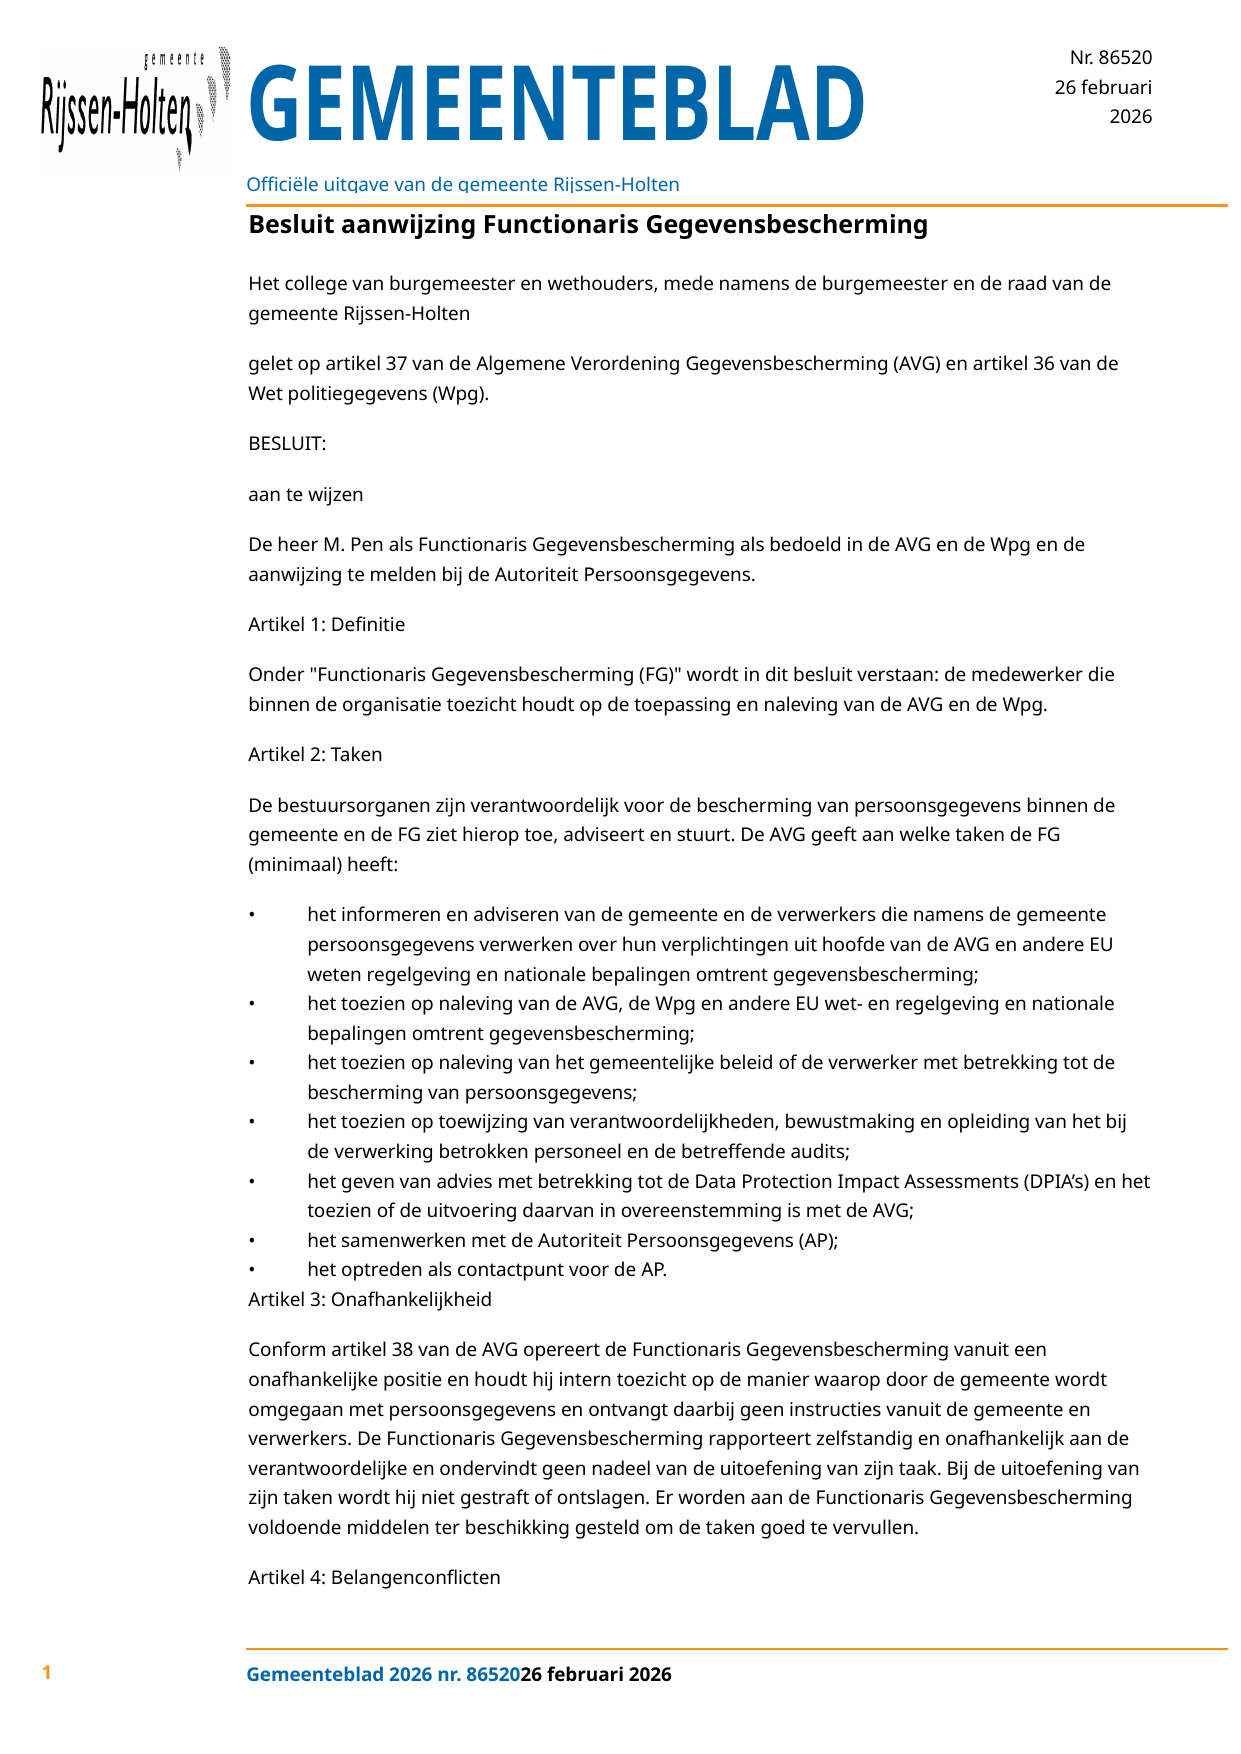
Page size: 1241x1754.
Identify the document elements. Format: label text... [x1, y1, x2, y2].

text Besluit aanwijzing Functionaris Gegevensbescherming [248, 207, 1152, 241]
text Het college van burgemeester en wethouders, mede namens de burgemeester en de raad van de gemeente Rijssen-Holten [248, 270, 1152, 326]
text BESLUIT: [248, 430, 1152, 456]
text De heer M. Pen als Functionaris Gegevensbescherming als bedoeld in de AVG en de Wpg en de aanwijzing te melden bij de Autoriteit Persoonsgegevens. [248, 531, 1152, 586]
text Artikel 2: Taken [248, 742, 1152, 767]
text De bestuursorganen zijn verantwoordelijk voor de bescherming van persoonsgegevens binnen de gemeente en de FG ziet hierop toe, adviseert en stuurt. De AVG geeft aan welke taken de FG (minimaal) heeft: [248, 792, 1152, 877]
text Artikel 4: Belangenconflicten [248, 1564, 1152, 1590]
text Onder "Functionaris Gegevensbescherming (FG)" wordt in dit besluit verstaan: de medewerker die binnen de organisatie toezicht houdt op de toepassing en naleving van de AVG en de Wpg. [248, 662, 1152, 717]
text Artikel 3: Onafhankelijkheid [248, 1286, 1152, 1312]
text Conform artikel 38 van de AVG opereert de Functionaris Gegevensbescherming vanuit een onafhankelijke positie en houdt hij intern toezicht op de manier waarop door de gemeente wordt omgegaan met persoonsgegevens en ontvangt daarbij geen instructies vanuit de gemeente en verwerkers. De Functionaris Gegevensbescherming rapporteert zelfstandig en onafhankelijk aan de verantwoordelijke en ondervindt geen nadeel van de uitoefening van zijn taak. Bij de uitoefening van zijn taken wordt hij niet gestraft of ontslagen. Er worden aan de Functionaris Gegevensbescherming voldoende middelen ter beschikking gesteld om de taken goed te vervullen. [248, 1337, 1152, 1540]
text Artikel 1: Definitie [248, 611, 1152, 637]
list het toezien op toewijzing van verantwoordelijkheden, bewustmaking en opleiding van het bij de verwerking betrokken personeel en de betreffende audits; [248, 1109, 1152, 1164]
list het toezien op naleving van de AVG, de Wpg en andere EU wet- en regelgeving en nationale bepalingen omtrent gegevensbescherming; [248, 990, 1152, 1046]
list het toezien op naleving van het gemeentelijke beleid of de verwerker met betrekking tot de bescherming van persoonsgegevens; [248, 1049, 1152, 1105]
list het informeren en adviseren van de gemeente en de verwerkers die namens de gemeente persoonsgegevens verwerken over hun verplichtingen uit hoofde van de AVG en andere EU weten regelgeving en nationale bepalingen omtrent gegevensbescherming; [248, 902, 1152, 986]
list het optreden als contactpunt voor de AP. [248, 1257, 1152, 1282]
list het samenwerken met de Autoriteit Persoonsgegevens (AP); [248, 1227, 1152, 1253]
text gelet op artikel 37 van de Algemene Verordening Gegevensbescherming (AVG) en artikel 36 van de Wet politiegegevens (Wpg). [248, 350, 1152, 406]
list het geven van advies met betrekking tot de Data Protection Impact Assessments (DPIA’s) en het toezien of de uitvoering daarvan in overeenstemming is met de AVG; [248, 1168, 1152, 1223]
text aan te wijzen [248, 481, 1152, 506]
picture [41, 47, 231, 172]
